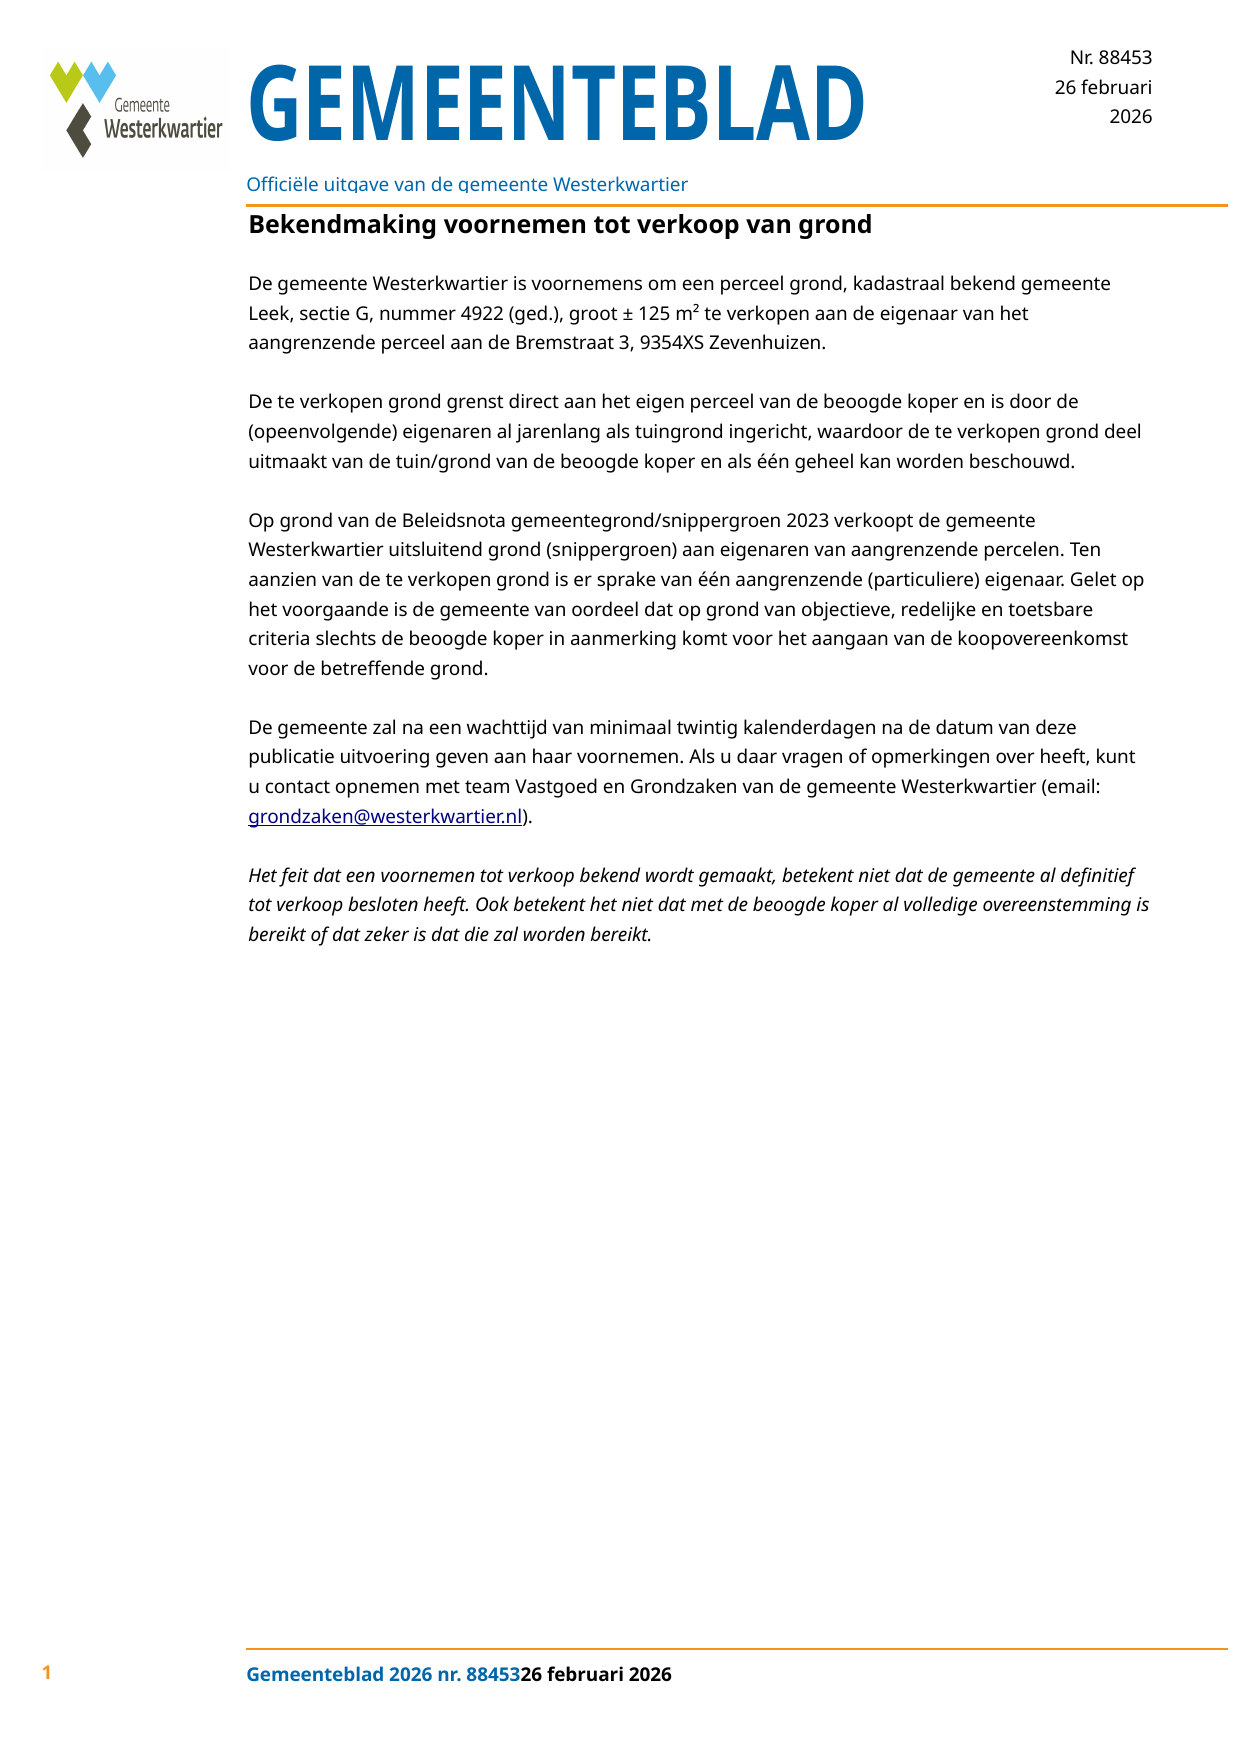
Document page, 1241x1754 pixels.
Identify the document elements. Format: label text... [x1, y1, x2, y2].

text Bekendmaking voornemen tot verkoop van grond [248, 207, 1152, 241]
picture [41, 47, 231, 172]
text De gemeente Westerkwartier is voornemens om een perceel grond, kadastraal bekend gemeente Leek, sectie G, nummer 4922 (ged.), groot ± 125 m² te verkopen aan de eigenaar van het aangrenzende perceel aan de Bremstraat 3, 9354XS Zevenhuizen. [248, 270, 1152, 355]
text Op grond van de Beleidsnota gemeentegrond/snippergroen 2023 verkoopt de gemeente Westerkwartier uitsluitend grond (snippergroen) aan eigenaren van aangrenzende percelen. Ten aanzien van de te verkopen grond is er sprake van één aangrenzende (particuliere) eigenaar. Gelet op het voorgaande is de gemeente van oordeel dat op grond van objectieve, redelijke en toetsbare criteria slechts de beoogde koper in aanmerking komt voor het aangaan van de koopovereenkomst voor de betreffende grond. [248, 507, 1152, 681]
text Het feit dat een voornemen tot verkoop bekend wordt gemaakt, betekent niet dat de gemeente al definitief tot verkoop besloten heeft. Ook betekent het niet dat met de beoogde koper al volledige overeenstemming is bereikt of dat zeker is dat die zal worden bereikt. [248, 862, 1152, 947]
text De te verkopen grond grenst direct aan het eigen perceel van de beoogde koper en is door de (opeenvolgende) eigenaren al jarenlang als tuingrond ingericht, waardoor de te verkopen grond deel uitmaakt van de tuin/grond van de beoogde koper en als één geheel kan worden beschouwd. [248, 389, 1152, 473]
text De gemeente zal na een wachttijd van minimaal twintig kalenderdagen na de datum van deze publicatie uitvoering geven aan haar voornemen. Als u daar vragen of opmerkingen over heeft, kunt u contact opnemen met team Vastgoed en Grondzaken van de gemeente Westerkwartier (email: grondzaken@westerkwartier.nl). [248, 714, 1152, 828]
